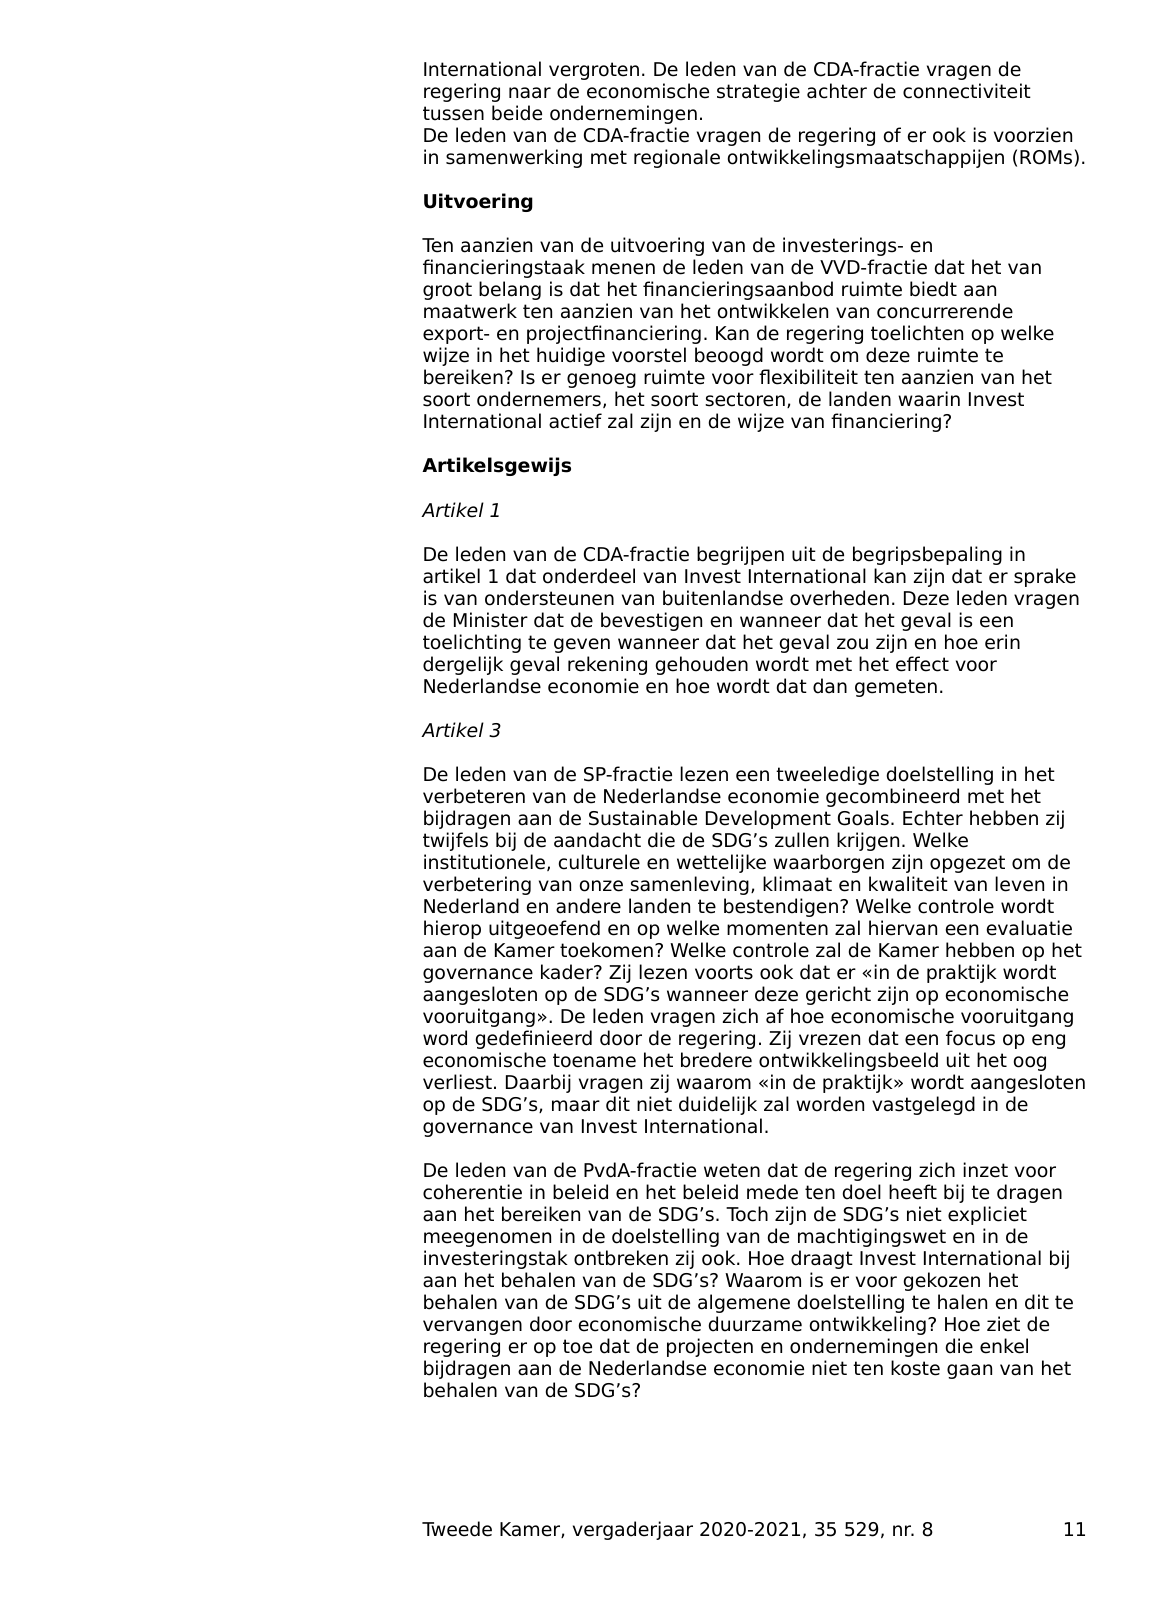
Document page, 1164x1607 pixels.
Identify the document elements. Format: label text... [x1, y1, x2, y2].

subtitle Artikel 3 [422, 720, 1087, 742]
subtitle Artikel 1 [422, 499, 1087, 521]
text De leden van de CDA-fractie vragen de regering of er ook is voorzien in samenwerking met regionale ontwikkelingsmaatschappijen (ROMs). [422, 125, 1087, 169]
text De leden van de CDA-fractie begrijpen uit de begripsbepaling in artikel 1 dat onderdeel van Invest International kan zijn dat er sprake is van ondersteunen van buitenlandse overheden. Deze leden vragen de Minister dat de bevestigen en wanneer dat het geval is een toelichting te geven wanneer dat het geval zou zijn en hoe erin dergelijk geval rekening gehouden wordt met het effect voor Nederlandse economie en hoe wordt dat dan gemeten. [422, 544, 1087, 697]
subtitle Artikelsgewijs [422, 455, 1087, 477]
text International vergroten. De leden van de CDA-fractie vragen de regering naar de economische strategie achter de connectiviteit tussen beide ondernemingen. [422, 59, 1087, 125]
text Ten aanzien van de uitvoering van de investerings- en financieringstaak menen de leden van de VVD-fractie dat het van groot belang is dat het financieringsaanbod ruimte biedt aan maatwerk ten aanzien van het ontwikkelen van concurrerende export- en projectfinanciering. Kan de regering toelichten op welke wijze in het huidige voorstel beoogd wordt om deze ruimte te bereiken? Is er genoeg ruimte voor flexibiliteit ten aanzien van het soort ondernemers, het soort sectoren, de landen waarin Invest International actief zal zijn en de wijze van financiering? [422, 235, 1087, 433]
text De leden van de SP-fractie lezen een tweeledige doelstelling in het verbeteren van de Nederlandse economie gecombineerd met het bijdragen aan de Sustainable Development Goals. Echter hebben zij twijfels bij de aandacht die de SDG’s zullen krijgen. Welke institutionele, culturele en wettelijke waarborgen zijn opgezet om de verbetering van onze samenleving, klimaat en kwaliteit van leven in Nederland en andere landen te bestendigen? Welke controle wordt hierop uitgeoefend en op welke momenten zal hiervan een evaluatie aan de Kamer toekomen? Welke controle zal de Kamer hebben op het governance kader? Zij lezen voorts ook dat er «in de praktijk wordt aangesloten op de SDG’s wanneer deze gericht zijn op economische vooruitgang». De leden vragen zich af hoe economische vooruitgang word gedefinieerd door de regering. Zij vrezen dat een focus op eng economische toename het bredere ontwikkelingsbeeld uit het oog verliest. Daarbij vragen zij waarom «in de praktijk» wordt aangesloten op de SDG’s, maar dit niet duidelijk zal worden vastgelegd in de governance van Invest International. [422, 764, 1087, 1137]
subtitle Uitvoering [422, 191, 1087, 213]
text De leden van de PvdA-fractie weten dat de regering zich inzet voor coherentie in beleid en het beleid mede ten doel heeft bij te dragen aan het bereiken van de SDG’s. Toch zijn de SDG’s niet expliciet meegenomen in de doelstelling van de machtigingswet en in de investeringstak ontbreken zij ook. Hoe draagt Invest International bij aan het behalen van de SDG’s? Waarom is er voor gekozen het behalen van de SDG’s uit de algemene doelstelling te halen en dit te vervangen door economische duurzame ontwikkeling? Hoe ziet de regering er op toe dat de projecten en ondernemingen die enkel bijdragen aan de Nederlandse economie niet ten koste gaan van het behalen van de SDG’s? [422, 1160, 1087, 1401]
